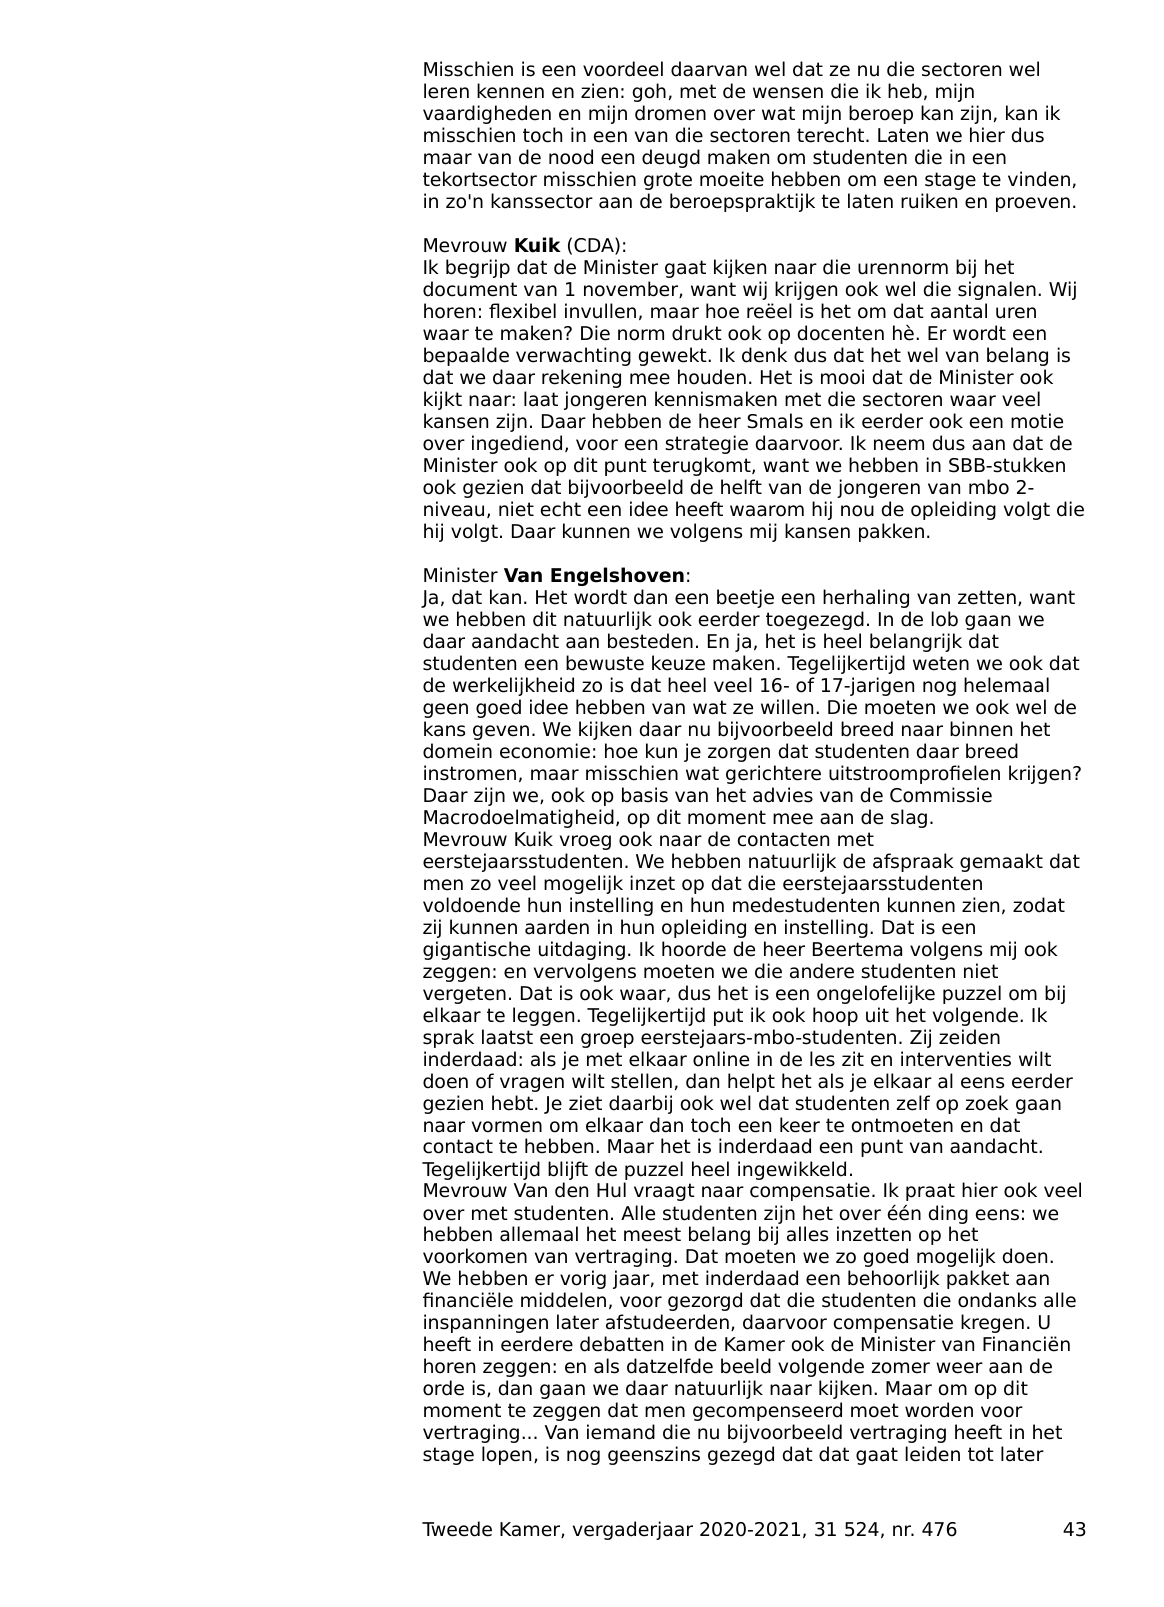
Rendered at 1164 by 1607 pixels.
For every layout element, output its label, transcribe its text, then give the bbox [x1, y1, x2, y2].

text Ja, dat kan. Het wordt dan een beetje een herhaling van zetten, want we hebben dit natuurlijk ook eerder toegezegd. In de lob gaan we daar aandacht aan besteden. En ja, het is heel belangrijk dat studenten een bewuste keuze maken. Tegelijkertijd weten we ook dat de werkelijkheid zo is dat heel veel 16- of 17-jarigen nog helemaal geen goed idee hebben van wat ze willen. Die moeten we ook wel de kans geven. We kijken daar nu bijvoorbeeld breed naar binnen het domein economie: hoe kun je zorgen dat studenten daar breed instromen, maar misschien wat gerichtere uitstroomprofielen krijgen? Daar zijn we, ook op basis van het advies van de Commissie Macrodoelmatigheid, op dit moment mee aan de slag. [422, 587, 1087, 829]
text Mevrouw Van den Hul vraagt naar compensatie. Ik praat hier ook veel over met studenten. Alle studenten zijn het over één ding eens: we hebben allemaal het meest belang bij alles inzetten op het voorkomen van vertraging. Dat moeten we zo goed mogelijk doen. We hebben er vorig jaar, met inderdaad een behoorlijk pakket aan financiële middelen, voor gezorgd dat die studenten die ondanks alle inspanningen later afstudeerden, daarvoor compensatie kregen. U heeft in eerdere debatten in de Kamer ook de Minister van Financiën horen zeggen: en als datzelfde beeld volgende zomer weer aan de orde is, dan gaan we daar natuurlijk naar kijken. Maar om op dit moment te zeggen dat men gecompenseerd moet worden voor vertraging... Van iemand die nu bijvoorbeeld vertraging heeft in het stage lopen, is nog geenszins gezegd dat dat gaat leiden tot later [422, 1180, 1087, 1466]
text Ik begrijp dat de Minister gaat kijken naar die urennorm bij het document van 1 november, want wij krijgen ook wel die signalen. Wij horen: flexibel invullen, maar hoe reëel is het om dat aantal uren waar te maken? Die norm drukt ook op docenten hè. Er wordt een bepaalde verwachting gewekt. Ik denk dus dat het wel van belang is dat we daar rekening mee houden. Het is mooi dat de Minister ook kijkt naar: laat jongeren kennismaken met die sectoren waar veel kansen zijn. Daar hebben de heer Smals en ik eerder ook een motie over ingediend, voor een strategie daarvoor. Ik neem dus aan dat de Minister ook op dit punt terugkomt, want we hebben in SBB-stukken ook gezien dat bijvoorbeeld de helft van de jongeren van mbo 2-niveau, niet echt een idee heeft waarom hij nou de opleiding volgt die hij volgt. Daar kunnen we volgens mij kansen pakken. [422, 257, 1087, 543]
text Mevrouw Kuik vroeg ook naar de contacten met eerstejaarsstudenten. We hebben natuurlijk de afspraak gemaakt dat men zo veel mogelijk inzet op dat die eerstejaarsstudenten voldoende hun instelling en hun medestudenten kunnen zien, zodat zij kunnen aarden in hun opleiding en instelling. Dat is een gigantische uitdaging. Ik hoorde de heer Beertema volgens mij ook zeggen: en vervolgens moeten we die andere studenten niet vergeten. Dat is ook waar, dus het is een ongelofelijke puzzel om bij elkaar te leggen. Tegelijkertijd put ik ook hoop uit het volgende. Ik sprak laatst een groep eerstejaars-mbo-studenten. Zij zeiden inderdaad: als je met elkaar online in de les zit en interventies wilt doen of vragen wilt stellen, dan helpt het als je elkaar al eens eerder gezien hebt. Je ziet daarbij ook wel dat studenten zelf op zoek gaan naar vormen om elkaar dan toch een keer te ontmoeten en dat contact te hebben. Maar het is inderdaad een punt van aandacht. Tegelijkertijd blijft de puzzel heel ingewikkeld. [422, 829, 1087, 1180]
text Minister Van Engelshoven: [422, 565, 1087, 587]
text Mevrouw Kuik (CDA): [422, 235, 1087, 257]
text Misschien is een voordeel daarvan wel dat ze nu die sectoren wel leren kennen en zien: goh, met de wensen die ik heb, mijn vaardigheden en mijn dromen over wat mijn beroep kan zijn, kan ik misschien toch in een van die sectoren terecht. Laten we hier dus maar van de nood een deugd maken om studenten die in een tekortsector misschien grote moeite hebben om een stage te vinden, in zo'n kanssector aan de beroepspraktijk te laten ruiken en proeven. [422, 59, 1087, 213]
